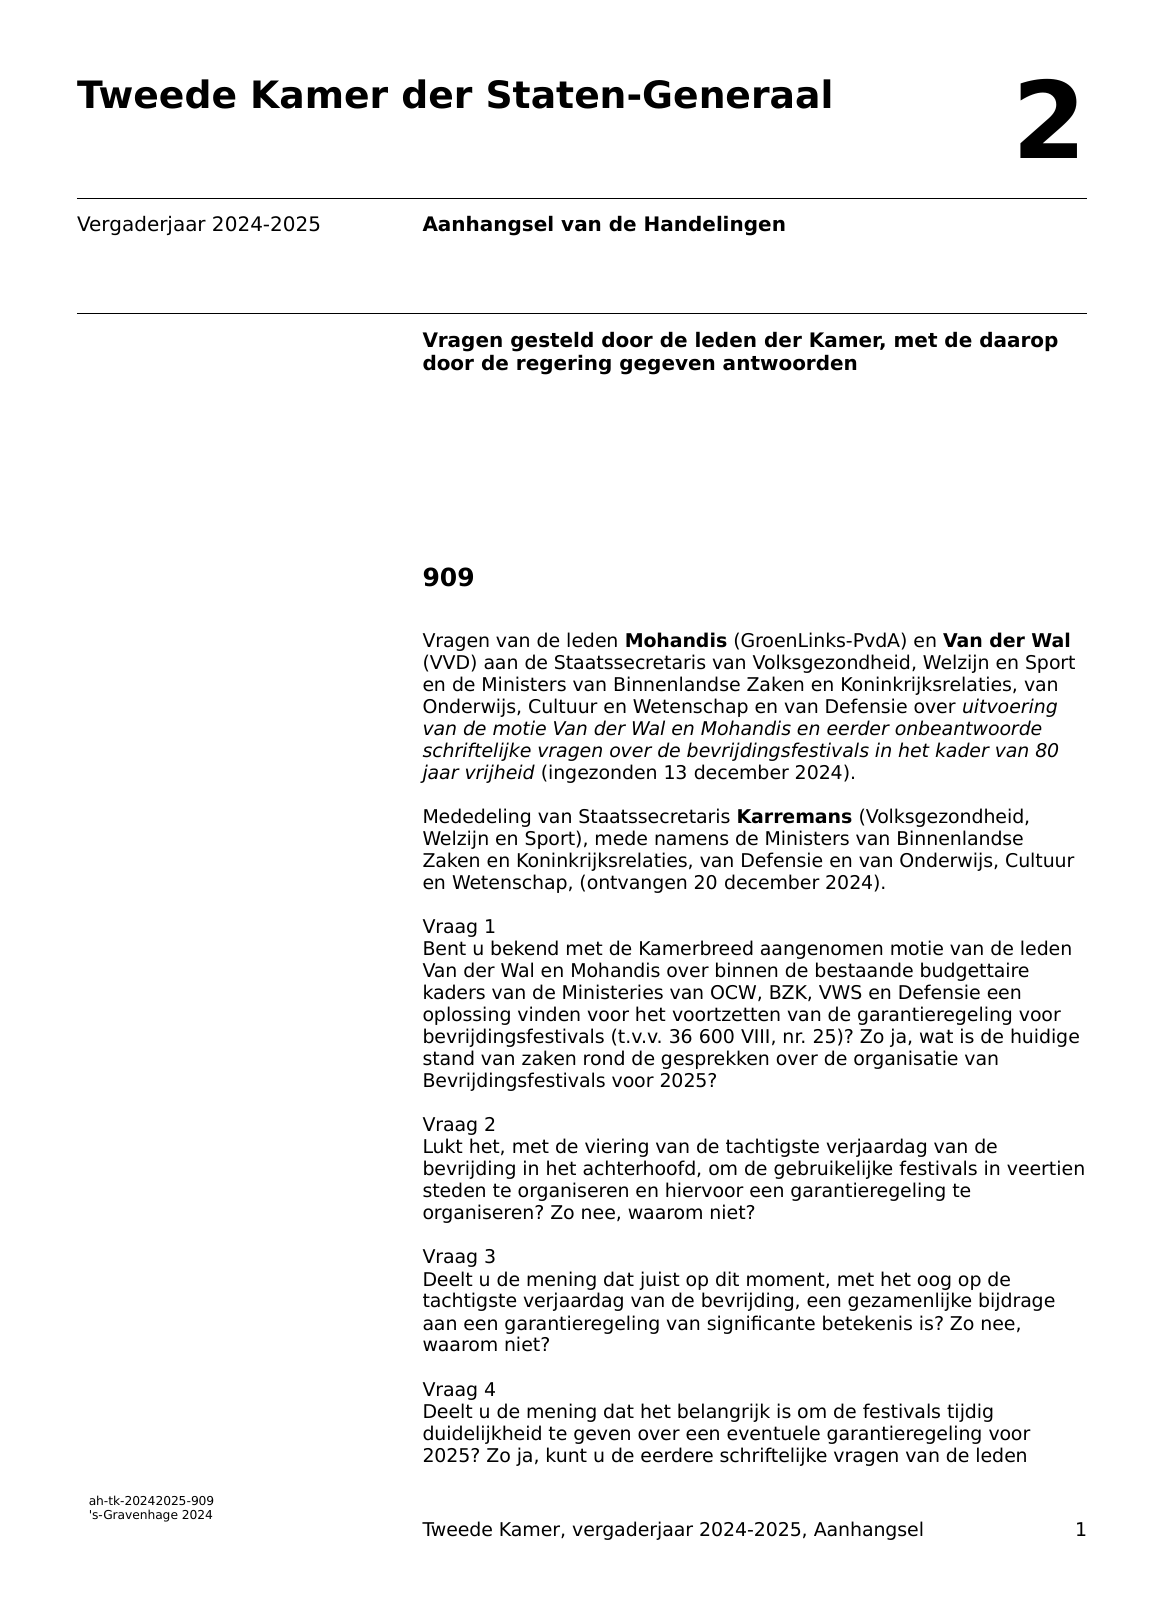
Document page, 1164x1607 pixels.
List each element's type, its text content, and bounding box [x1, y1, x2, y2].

text 's-Gravenhage 2024 [88, 1508, 323, 1522]
text ah-tk-20242025-909 [88, 1494, 323, 1508]
text Lukt het, met de viering van de tachtigste verjaardag van de bevrijding in het achterhoofd, om de gebruikelijke festivals in veertien steden te organiseren en hiervoor een garantieregeling te organiseren? Zo nee, waarom niet? [422, 1136, 1087, 1224]
text Bent u bekend met de Kamerbreed aangenomen motie van de leden Van der Wal en Mohandis over binnen de bestaande budgettaire kaders van de Ministeries van OCW, BZK, VWS en Defensie een oplossing vinden voor het voortzetten van de garantieregeling voor bevrijdingsfestivals (t.v.v. 36 600 VIII, nr. 25)? Zo ja, wat is de huidige stand van zaken rond de gesprekken over de organisatie van Bevrijdingsfestivals voor 2025? [422, 938, 1087, 1092]
text Mededeling van Staatssecretaris Karremans (Volksgezondheid, Welzijn en Sport), mede namens de Ministers van Binnenlandse Zaken en Koninkrijksrelaties, van Defensie en van Onderwijs, Cultuur en Wetenschap, (ontvangen 20 december 2024). [422, 806, 1087, 894]
table_header Tweede Kamer der Staten-Generaal [77, 59, 886, 198]
text 909 [422, 563, 1087, 592]
table_cell Vragen gesteld door de leden der Kamer, met de daarop door de regering gegeven antwoorden [422, 314, 1087, 375]
text Deelt u de mening dat het belangrijk is om de festivals tijdig duidelijkheid te geven over een eventuele garantieregeling voor 2025? Zo ja, kunt u de eerdere schriftelijke vragen van de leden [422, 1401, 1087, 1466]
text Vraag 4 [422, 1378, 1087, 1401]
text Vragen van de leden Mohandis (GroenLinks-PvdA) en Van der Wal (VVD) aan de Staatssecretaris van Volksgezondheid, Welzijn en Sport en de Ministers van Binnenlandse Zaken en Koninkrijksrelaties, van Onderwijs, Cultuur en Wetenschap en van Defensie over uitvoering van de motie Van der Wal en Mohandis en eerder onbeantwoorde schriftelijke vragen over de bevrijdingsfestivals in het kader van 80 jaar vrijheid (ingezonden 13 december 2024). [422, 630, 1087, 784]
table_header 2 [886, 59, 1087, 198]
table_cell Aanhangsel van de Handelingen [422, 199, 1087, 313]
text Vraag 3 [422, 1246, 1087, 1268]
text Deelt u de mening dat juist op dit moment, met het oog op de tachtigste verjaardag van de bevrijding, een gezamenlijke bijdrage aan een garantieregeling van significante betekenis is? Zo nee, waarom niet? [422, 1268, 1087, 1356]
text Vraag 2 [422, 1114, 1087, 1136]
table_cell Vergaderjaar 2024-2025 [77, 199, 422, 313]
table_cell [77, 314, 422, 375]
text Vraag 1 [422, 916, 1087, 938]
